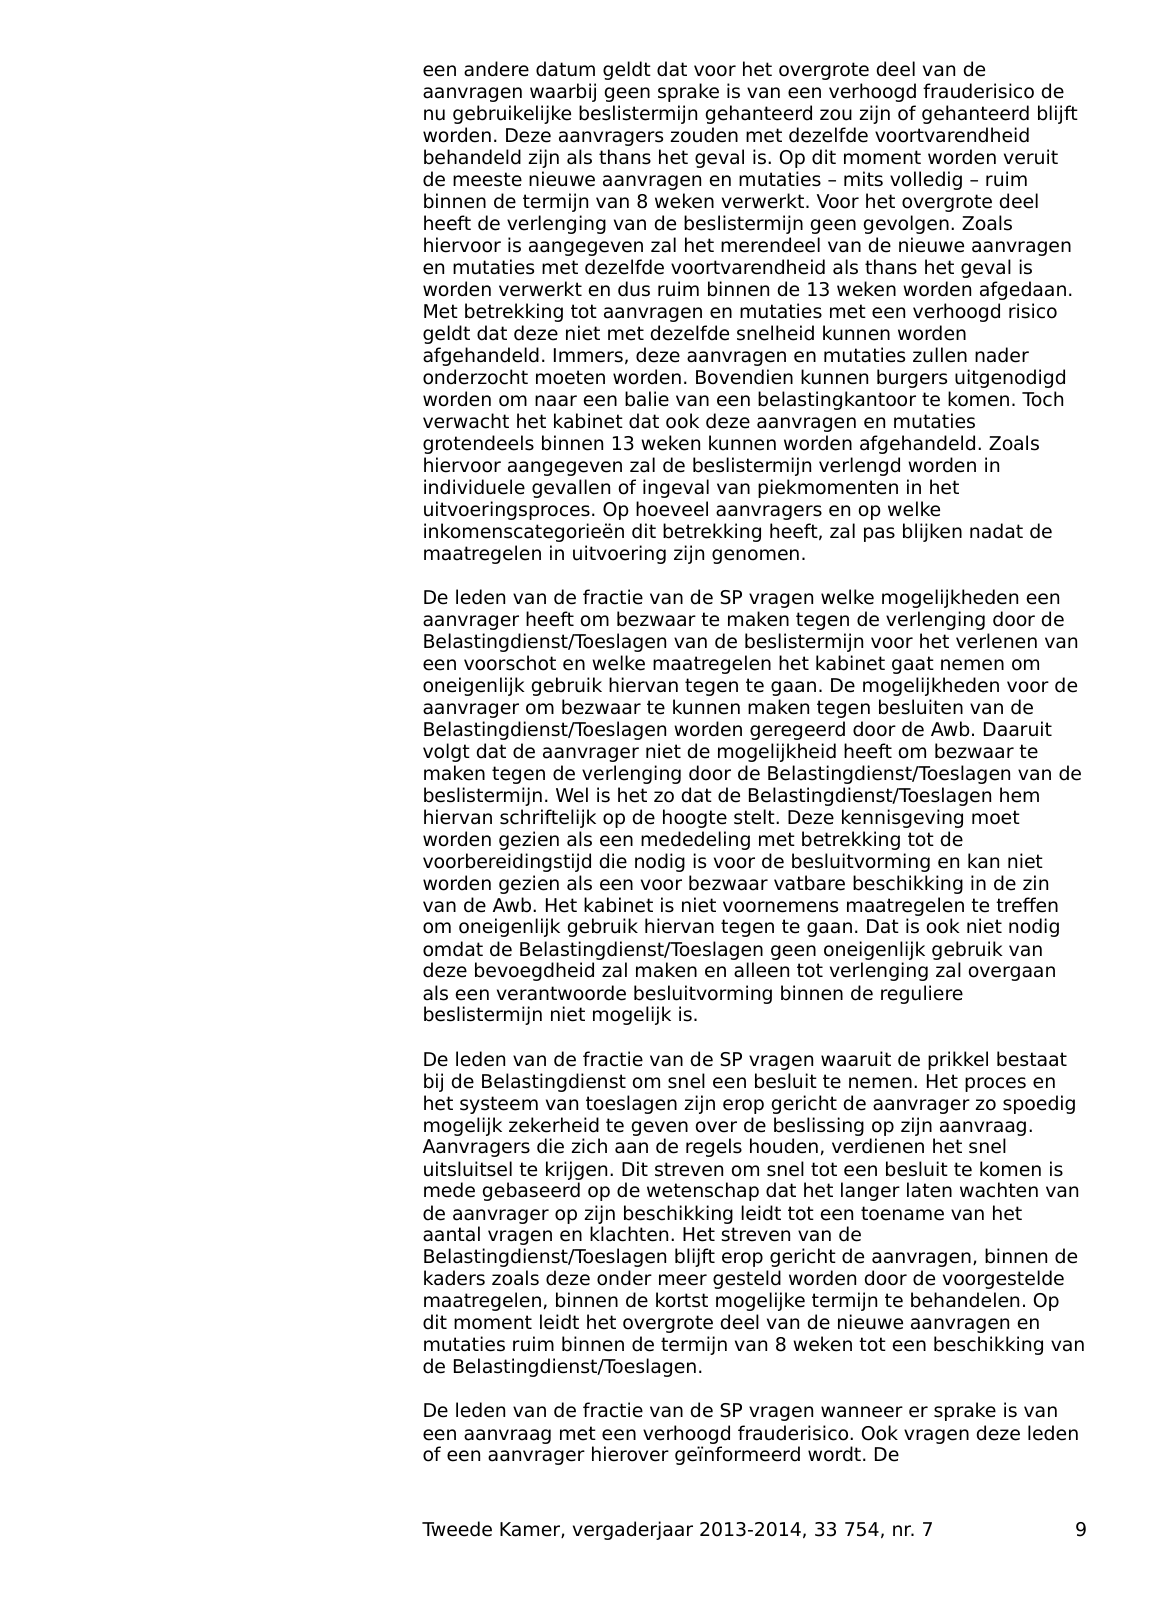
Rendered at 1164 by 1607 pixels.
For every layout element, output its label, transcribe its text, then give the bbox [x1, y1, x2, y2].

text De leden van de fractie van de SP vragen wanneer er sprake is van een aanvraag met een verhoogd frauderisico. Ook vragen deze leden of een aanvrager hierover geïnformeerd wordt. De [422, 1400, 1087, 1466]
text De leden van de fractie van de SP vragen welke mogelijkheden een aanvrager heeft om bezwaar te maken tegen de verlenging door de Belastingdienst/Toeslagen van de beslistermijn voor het verlenen van een voorschot en welke maatregelen het kabinet gaat nemen om oneigenlijk gebruik hiervan tegen te gaan. De mogelijkheden voor de aanvrager om bezwaar te kunnen maken tegen besluiten van de Belastingdienst/Toeslagen worden geregeerd door de Awb. Daaruit volgt dat de aanvrager niet de mogelijkheid heeft om bezwaar te maken tegen de verlenging door de Belastingdienst/Toeslagen van de beslistermijn. Wel is het zo dat de Belastingdienst/Toeslagen hem hiervan schriftelijk op de hoogte stelt. Deze kennisgeving moet worden gezien als een mededeling met betrekking tot de voorbereidingstijd die nodig is voor de besluitvorming en kan niet worden gezien als een voor bezwaar vatbare beschikking in de zin van de Awb. Het kabinet is niet voornemens maatregelen te treffen om oneigenlijk gebruik hiervan tegen te gaan. Dat is ook niet nodig omdat de Belastingdienst/Toeslagen geen oneigenlijk gebruik van deze bevoegdheid zal maken en alleen tot verlenging zal overgaan als een verantwoorde besluitvorming binnen de reguliere beslistermijn niet mogelijk is. [422, 587, 1087, 1026]
text een andere datum geldt dat voor het overgrote deel van de aanvragen waarbij geen sprake is van een verhoogd frauderisico de nu gebruikelijke beslistermijn gehanteerd zou zijn of gehanteerd blijft worden. Deze aanvragers zouden met dezelfde voortvarendheid behandeld zijn als thans het geval is. Op dit moment worden veruit de meeste nieuwe aanvragen en mutaties – mits volledig – ruim binnen de termijn van 8 weken verwerkt. Voor het overgrote deel heeft de verlenging van de beslistermijn geen gevolgen. Zoals hiervoor is aangegeven zal het merendeel van de nieuwe aanvragen en mutaties met dezelfde voortvarendheid als thans het geval is worden verwerkt en dus ruim binnen de 13 weken worden afgedaan. Met betrekking tot aanvragen en mutaties met een verhoogd risico geldt dat deze niet met dezelfde snelheid kunnen worden afgehandeld. Immers, deze aanvragen en mutaties zullen nader onderzocht moeten worden. Bovendien kunnen burgers uitgenodigd worden om naar een balie van een belastingkantoor te komen. Toch verwacht het kabinet dat ook deze aanvragen en mutaties grotendeels binnen 13 weken kunnen worden afgehandeld. Zoals hiervoor aangegeven zal de beslistermijn verlengd worden in individuele gevallen of ingeval van piekmomenten in het uitvoeringsproces. Op hoeveel aanvragers en op welke inkomenscategorieën dit betrekking heeft, zal pas blijken nadat de maatregelen in uitvoering zijn genomen. [422, 59, 1087, 564]
text De leden van de fractie van de SP vragen waaruit de prikkel bestaat bij de Belastingdienst om snel een besluit te nemen. Het proces en het systeem van toeslagen zijn erop gericht de aanvrager zo spoedig mogelijk zekerheid te geven over de beslissing op zijn aanvraag. Aanvragers die zich aan de regels houden, verdienen het snel uitsluitsel te krijgen. Dit streven om snel tot een besluit te komen is mede gebaseerd op de wetenschap dat het langer laten wachten van de aanvrager op zijn beschikking leidt tot een toename van het aantal vragen en klachten. Het streven van de Belastingdienst/Toeslagen blijft erop gericht de aanvragen, binnen de kaders zoals deze onder meer gesteld worden door de voorgestelde maatregelen, binnen de kortst mogelijke termijn te behandelen. Op dit moment leidt het overgrote deel van de nieuwe aanvragen en mutaties ruim binnen de termijn van 8 weken tot een beschikking van de Belastingdienst/Toeslagen. [422, 1048, 1087, 1378]
